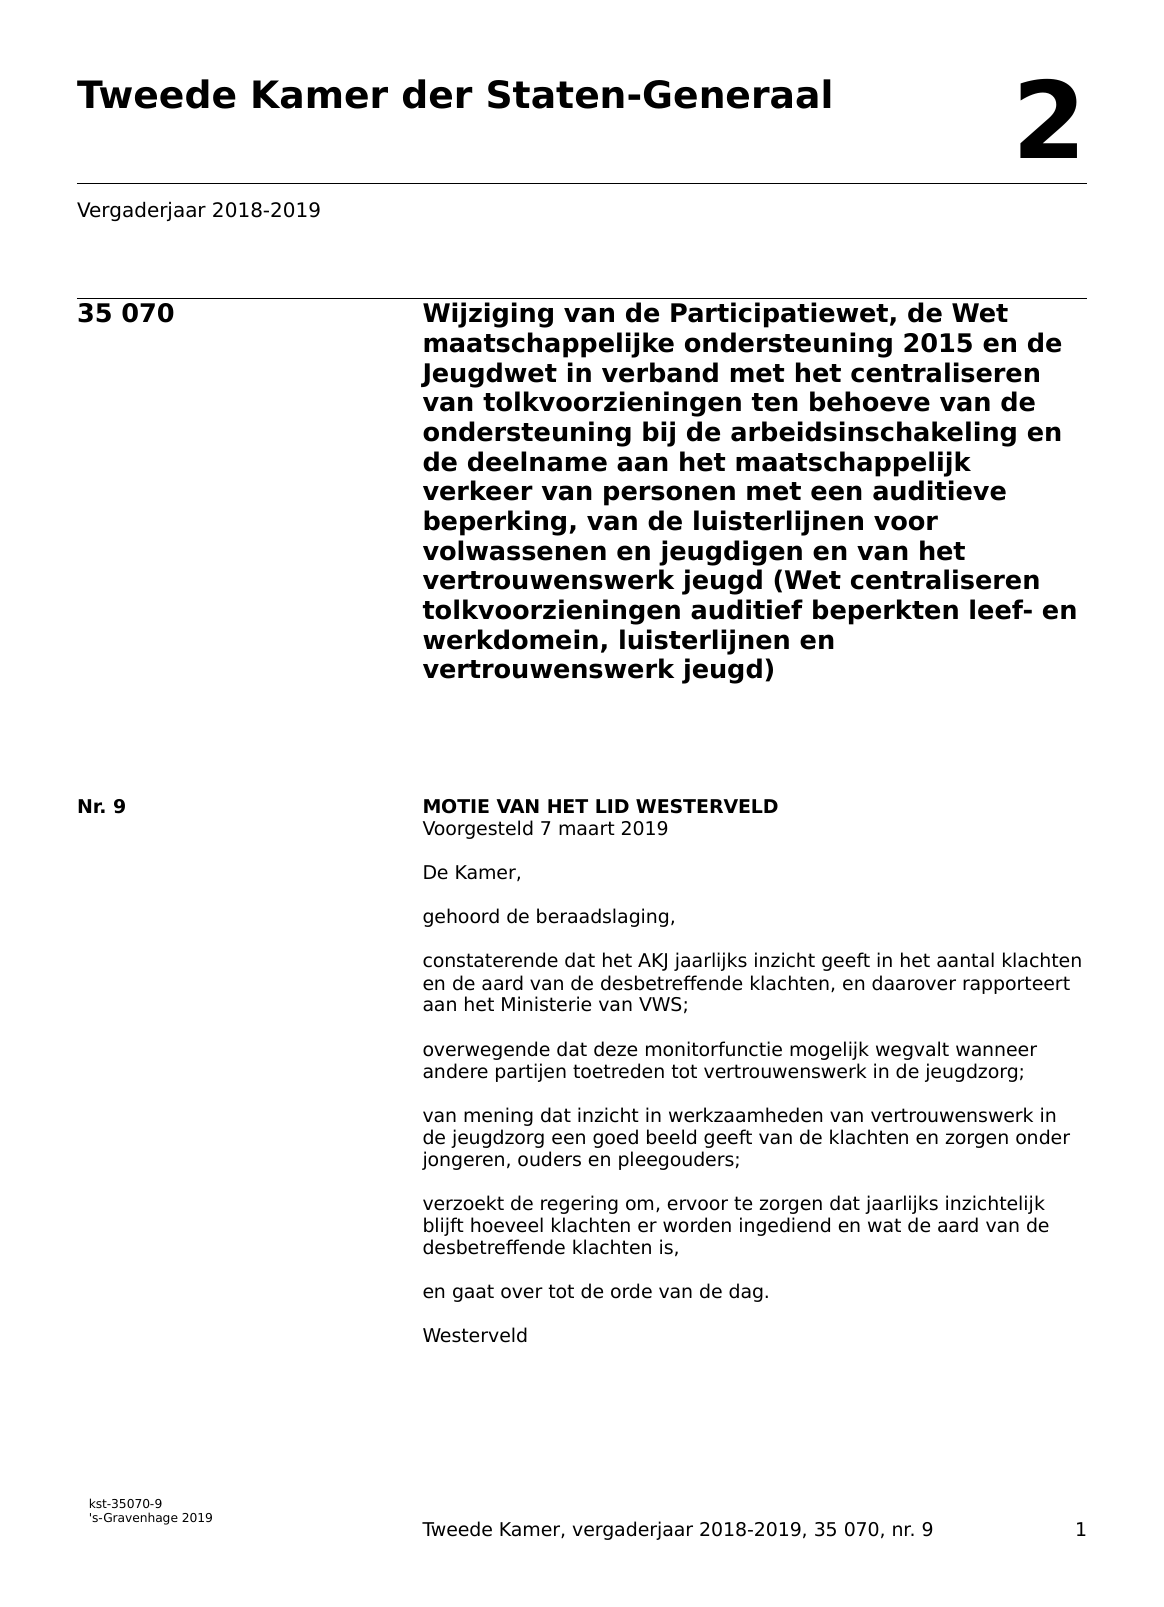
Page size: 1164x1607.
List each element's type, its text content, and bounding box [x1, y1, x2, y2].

text De Kamer, [422, 862, 1087, 884]
text Westerveld [422, 1325, 1087, 1347]
text en gaat over tot de orde van de dag. [422, 1281, 1087, 1303]
text verzoekt de regering om, ervoor te zorgen dat jaarlijks inzichtelijk blijft hoeveel klachten er worden ingediend en wat de aard van de desbetreffende klachten is, [422, 1193, 1087, 1259]
table_header Tweede Kamer der Staten-Generaal [77, 59, 886, 183]
table_cell Vergaderjaar 2018-2019 [77, 184, 1087, 298]
text 's-Gravenhage 2019 [88, 1511, 323, 1525]
table_header 2 [886, 59, 1087, 183]
subtitle 35 070 Wijziging van de Participatiewet, de Wet maatschappelijke ondersteuning 2015 en de Jeugdwet in verband met het centraliseren van tolkvoorzieningen ten behoeve van de ondersteuning bij de arbeidsinschakeling en de deelname aan het maatschappelijk verkeer van personen met een auditieve beperking, van de luisterlijnen voor volwassenen en jeugdigen en van het vertrouwenswerk jeugd (Wet centraliseren tolkvoorzieningen auditief beperkten leef- en werkdomein, luisterlijnen en vertrouwenswerk jeugd) [77, 299, 1087, 685]
text constaterende dat het AKJ jaarlijks inzicht geeft in het aantal klachten en de aard van de desbetreffende klachten, en daarover rapporteert aan het Ministerie van VWS; [422, 950, 1087, 1016]
text van mening dat inzicht in werkzaamheden van vertrouwenswerk in de jeugdzorg een goed beeld geeft van de klachten en zorgen onder jongeren, ouders en pleegouders; [422, 1105, 1087, 1171]
text gehoord de beraadslaging, [422, 906, 1087, 928]
text overwegende dat deze monitorfunctie mogelijk wegvalt wanneer andere partijen toetreden tot vertrouwenswerk in de jeugdzorg; [422, 1038, 1087, 1082]
subtitle Nr. 9 MOTIE VAN HET LID WESTERVELD [77, 796, 1087, 818]
text Voorgesteld 7 maart 2019 [422, 818, 1087, 840]
text kst-35070-9 [88, 1497, 323, 1511]
